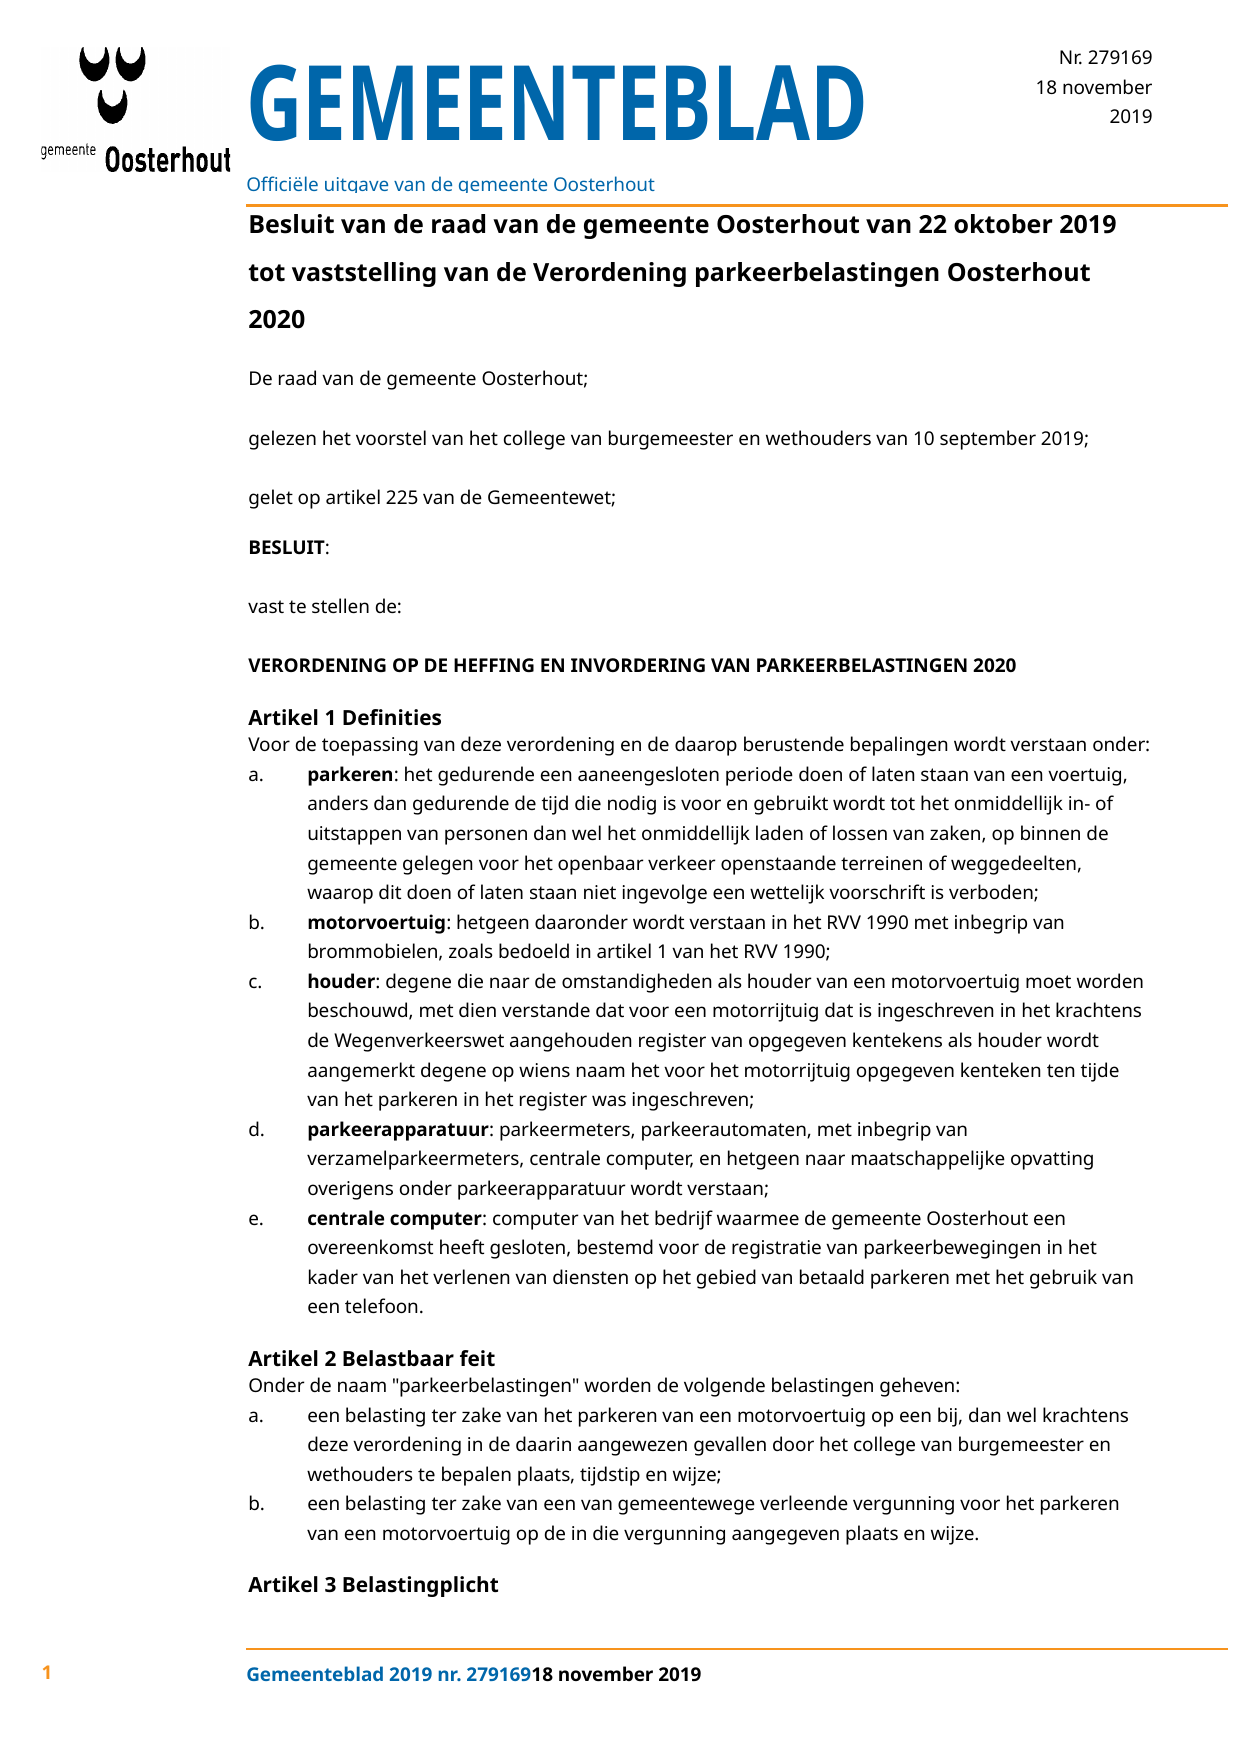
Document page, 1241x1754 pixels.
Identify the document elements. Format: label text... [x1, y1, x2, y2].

list een belasting ter zake van een van gemeentewege verleende vergunning voor het parkeren van een motorvoertuig op de in die vergunning aangegeven plaats en wijze. [248, 1491, 1152, 1546]
text gelezen het voorstel van het college van burgemeester en wethouders van 10 september 2019; [248, 425, 1152, 450]
list parkeerapparatuur: parkeermeters, parkeerautomaten, met inbegrip van verzamelparkeermeters, centrale computer, en hetgeen naar maatschappelijke opvatting overigens onder parkeerapparatuur wordt verstaan; [248, 1116, 1152, 1201]
text vast te stellen de: [248, 593, 1152, 619]
text Artikel 2 Belastbaar feit [248, 1344, 1152, 1372]
text Artikel 3 Belastingplicht [248, 1571, 1152, 1599]
list parkeren: het gedurende een aaneengesloten periode doen of laten staan van een voertuig, anders dan gedurende de tijd die nodig is voor en gebruikt wordt tot het onmiddellijk in- of uitstappen van personen dan wel het onmiddellijk laden of lossen van zaken, op binnen de gemeente gelegen voor het openbaar verkeer openstaande terreinen of weggedeelten, waarop dit doen of laten staan niet ingevolge een wettelijk voorschrift is verboden; [248, 761, 1152, 905]
text BESLUIT: [248, 534, 1152, 560]
text gelet op artikel 225 van de Gemeentewet; [248, 484, 1152, 509]
text De raad van de gemeente Oosterhout; [248, 366, 1152, 391]
text Voor de toepassing van deze verordening en de daarop berustende bepalingen wordt verstaan onder: [248, 731, 1152, 757]
picture [41, 47, 231, 172]
text Onder de naam "parkeerbelastingen" worden de volgende belastingen geheven: [248, 1372, 1152, 1398]
text VERORDENING OP DE HEFFING EN INVORDERING VAN PARKEERBELASTINGEN 2020 [248, 652, 1152, 678]
text Artikel 1 Definities [248, 703, 1152, 731]
list houder: degene die naar de omstandigheden als houder van een motorvoertuig moet worden beschouwd, met dien verstande dat voor een motorrijtuig dat is ingeschreven in het krachtens de Wegenverkeerswet aangehouden register van opgegeven kentekens als houder wordt aangemerkt degene op wiens naam het voor het motorrijtuig opgegeven kenteken ten tijde van het parkeren in het register was ingeschreven; [248, 968, 1152, 1112]
text Besluit van de raad van de gemeente Oosterhout van 22 oktober 2019 tot vaststelling van de Verordening parkeerbelastingen Oosterhout 2020 [248, 207, 1152, 336]
list motorvoertuig: hetgeen daaronder wordt verstaan in het RVV 1990 met inbegrip van brommobielen, zoals bedoeld in artikel 1 van het RVV 1990; [248, 909, 1152, 964]
list een belasting ter zake van het parkeren van een motorvoertuig op een bij, dan wel krachtens deze verordening in de daarin aangewezen gevallen door het college van burgemeester en wethouders te bepalen plaats, tijdstip en wijze; [248, 1402, 1152, 1487]
list centrale computer: computer van het bedrijf waarmee de gemeente Oosterhout een overeenkomst heeft gesloten, bestemd voor de registratie van parkeerbewegingen in het kader van het verlenen van diensten op het gebied van betaald parkeren met het gebruik van een telefoon. [248, 1205, 1152, 1319]
